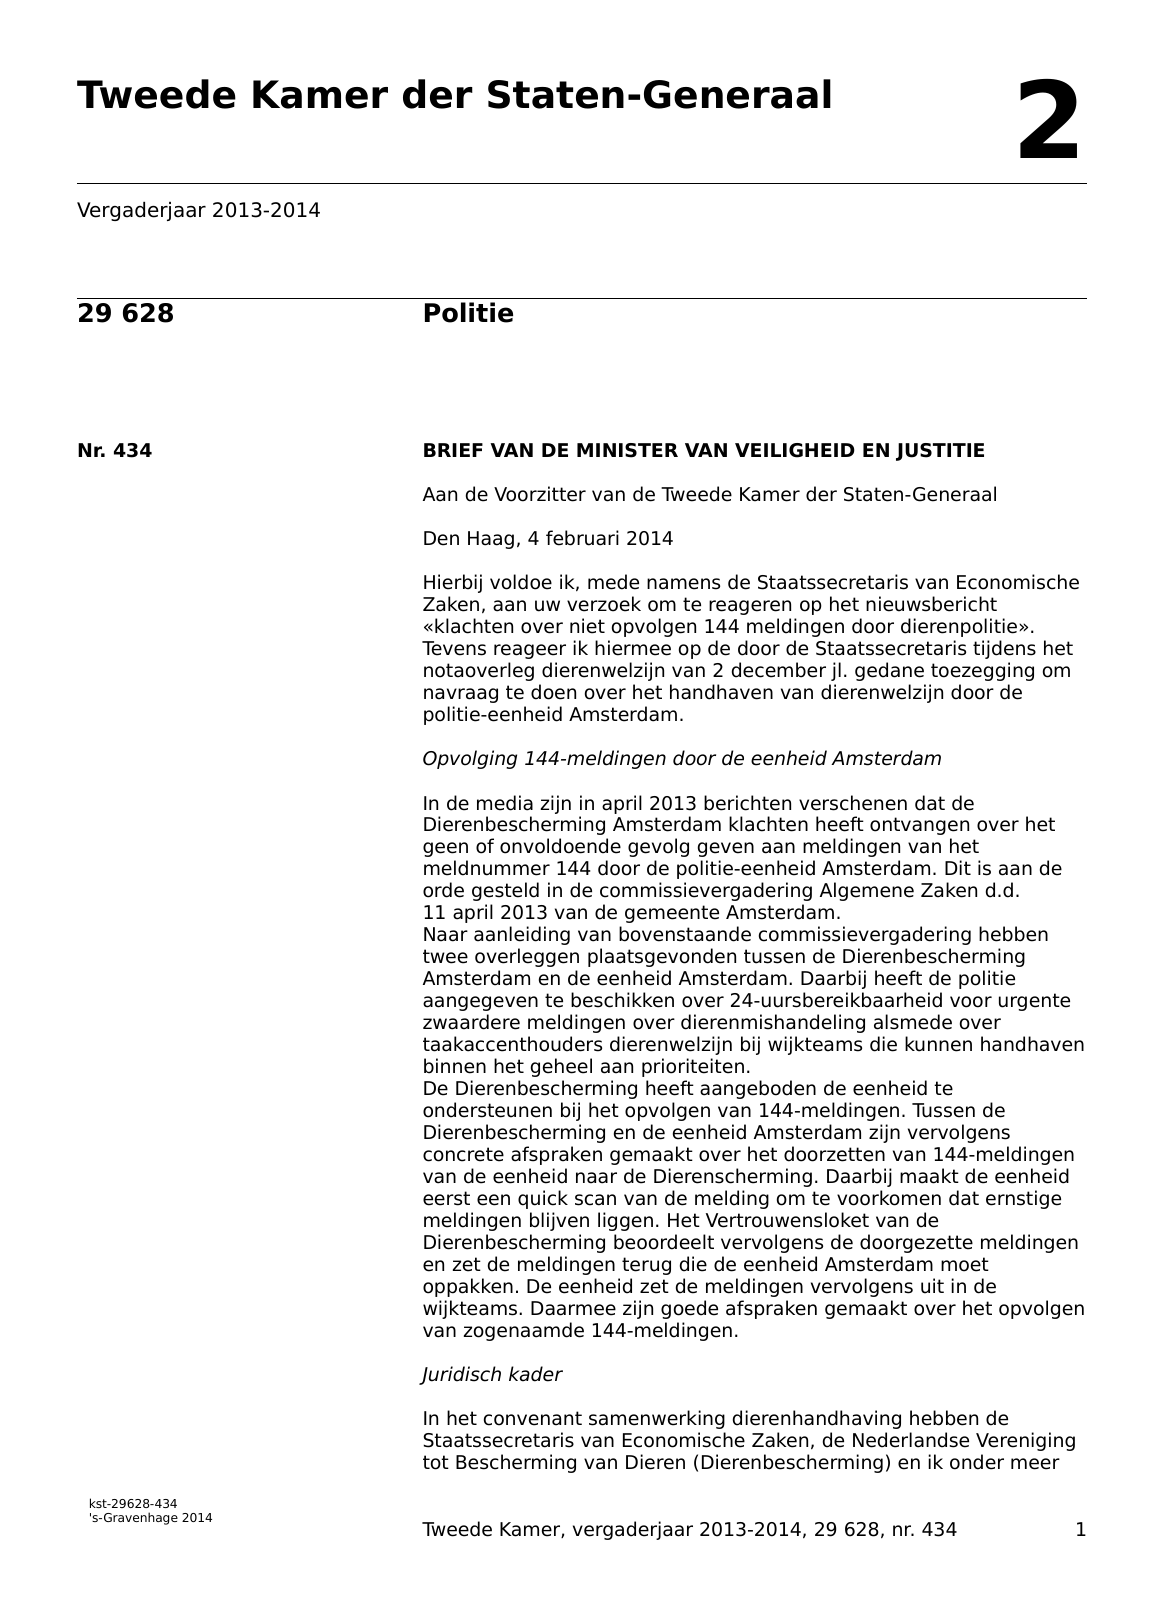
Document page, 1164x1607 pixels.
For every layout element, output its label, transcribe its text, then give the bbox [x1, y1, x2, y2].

subtitle Opvolging 144-meldingen door de eenheid Amsterdam [422, 748, 1087, 770]
text Hierbij voldoe ik, mede namens de Staatssecretaris van Economische Zaken, aan uw verzoek om te reageren op het nieuwsbericht «klachten over niet opvolgen 144 meldingen door dierenpolitie». Tevens reageer ik hiermee op de door de Staatssecretaris tijdens het notaoverleg dierenwelzijn van 2 december jl. gedane toezegging om navraag te doen over het handhaven van dierenwelzijn door de politie-eenheid Amsterdam. [422, 572, 1087, 726]
subtitle Juridisch kader [422, 1364, 1087, 1386]
text De Dierenbescherming heeft aangeboden de eenheid te ondersteunen bij het opvolgen van 144-meldingen. Tussen de Dierenbescherming en de eenheid Amsterdam zijn vervolgens concrete afspraken gemaakt over het doorzetten van 144-meldingen van de eenheid naar de Dierenscherming. Daarbij maakt de eenheid eerst een quick scan van de melding om te voorkomen dat ernstige meldingen blijven liggen. Het Vertrouwensloket van de Dierenbescherming beoordeelt vervolgens de doorgezette meldingen en zet de meldingen terug die de eenheid Amsterdam moet oppakken. De eenheid zet de meldingen vervolgens uit in de wijkteams. Daarmee zijn goede afspraken gemaakt over het opvolgen van zogenaamde 144-meldingen. [422, 1078, 1087, 1342]
text In het convenant samenwerking dierenhandhaving hebben de Staatssecretaris van Economische Zaken, de Nederlandse Vereniging tot Bescherming van Dieren (Dierenbescherming) en ik onder meer [422, 1408, 1087, 1474]
table_cell Vergaderjaar 2013-2014 [77, 184, 1087, 298]
table_header 2 [886, 59, 1087, 183]
text Naar aanleiding van bovenstaande commissievergadering hebben twee overleggen plaatsgevonden tussen de Dierenbescherming Amsterdam en de eenheid Amsterdam. Daarbij heeft de politie aangegeven te beschikken over 24-uursbereikbaarheid voor urgente zwaardere meldingen over dierenmishandeling alsmede over taakaccenthouders dierenwelzijn bij wijkteams die kunnen handhaven binnen het geheel aan prioriteiten. [422, 924, 1087, 1078]
table_header Tweede Kamer der Staten-Generaal [77, 59, 886, 183]
text Den Haag, 4 februari 2014 [422, 528, 1087, 550]
subtitle 29 628 Politie [77, 299, 1087, 329]
text kst-29628-434 [88, 1497, 323, 1511]
text In de media zijn in april 2013 berichten verschenen dat de Dierenbescherming Amsterdam klachten heeft ontvangen over het geen of onvoldoende gevolg geven aan meldingen van het meldnummer 144 door de politie-eenheid Amsterdam. Dit is aan de orde gesteld in de commissievergadering Algemene Zaken d.d. 11 april 2013 van de gemeente Amsterdam. [422, 792, 1087, 924]
text Aan de Voorzitter van de Tweede Kamer der Staten-Generaal [422, 484, 1087, 506]
subtitle Nr. 434 BRIEF VAN DE MINISTER VAN VEILIGHEID EN JUSTITIE [77, 440, 1087, 462]
text 's-Gravenhage 2014 [88, 1511, 323, 1525]
